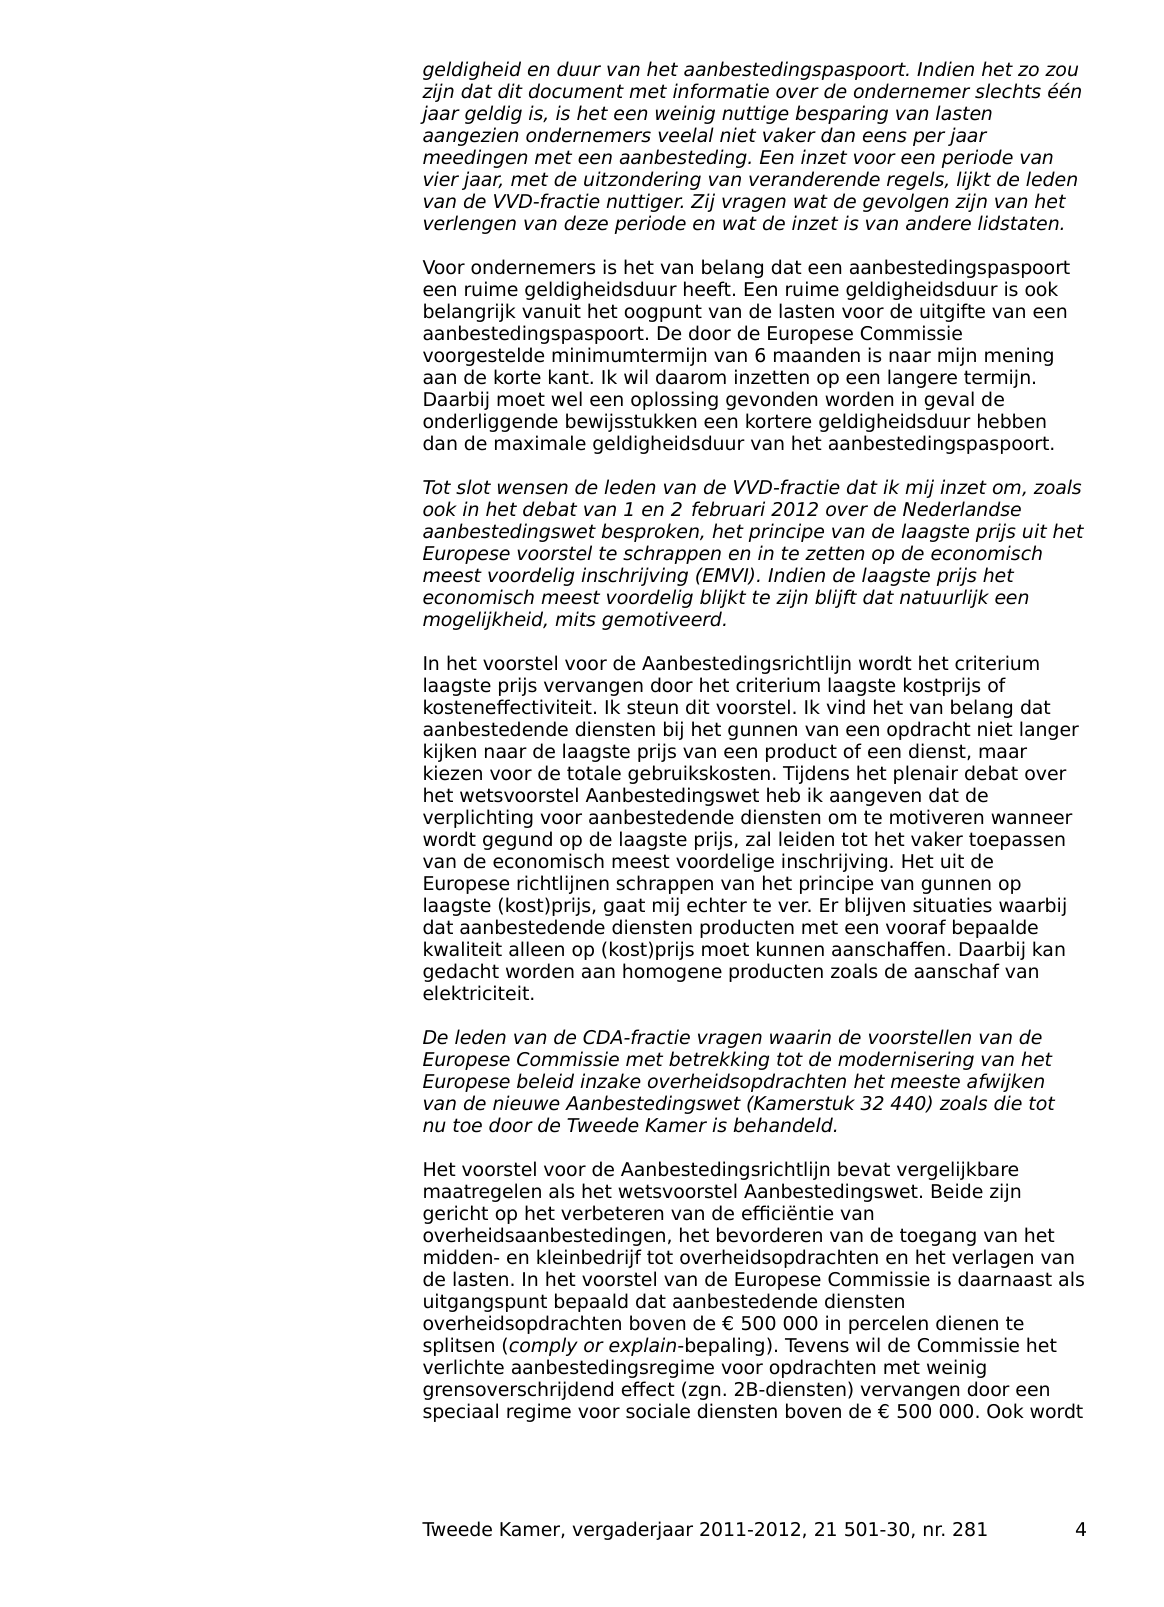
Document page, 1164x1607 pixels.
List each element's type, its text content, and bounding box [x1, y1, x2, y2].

text Tot slot wensen de leden van de VVD-fractie dat ik mij inzet om, zoals ook in het debat van 1 en 2 februari 2012 over de Nederlandse aanbestedingswet besproken, het principe van de laagste prijs uit het Europese voorstel te schrappen en in te zetten op de economisch meest voordelig inschrijving (EMVI). Indien de laagste prijs het economisch meest voordelig blijkt te zijn blijft dat natuurlijk een mogelijkheid, mits gemotiveerd. [422, 477, 1087, 631]
text geldigheid en duur van het aanbestedingspaspoort. Indien het zo zou zijn dat dit document met informatie over de ondernemer slechts één jaar geldig is, is het een weinig nuttige besparing van lasten aangezien ondernemers veelal niet vaker dan eens per jaar meedingen met een aanbesteding. Een inzet voor een periode van vier jaar, met de uitzondering van veranderende regels, lijkt de leden van de VVD-fractie nuttiger. Zij vragen wat de gevolgen zijn van het verlengen van deze periode en wat de inzet is van andere lidstaten. [422, 59, 1087, 235]
text De leden van de CDA-fractie vragen waarin de voorstellen van de Europese Commissie met betrekking tot de modernisering van het Europese beleid inzake overheidsopdrachten het meeste afwijken van de nieuwe Aanbestedingswet (Kamerstuk 32 440) zoals die tot nu toe door de Tweede Kamer is behandeld. [422, 1027, 1087, 1137]
text Voor ondernemers is het van belang dat een aanbestedingspaspoort een ruime geldigheidsduur heeft. Een ruime geldigheidsduur is ook belangrijk vanuit het oogpunt van de lasten voor de uitgifte van een aanbestedingspaspoort. De door de Europese Commissie voorgestelde minimumtermijn van 6 maanden is naar mijn mening aan de korte kant. Ik wil daarom inzetten op een langere termijn. Daarbij moet wel een oplossing gevonden worden in geval de onderliggende bewijsstukken een kortere geldigheidsduur hebben dan de maximale geldigheidsduur van het aanbestedingspaspoort. [422, 257, 1087, 455]
text In het voorstel voor de Aanbestedingsrichtlijn wordt het criterium laagste prijs vervangen door het criterium laagste kostprijs of kosteneffectiviteit. Ik steun dit voorstel. Ik vind het van belang dat aanbestedende diensten bij het gunnen van een opdracht niet langer kijken naar de laagste prijs van een product of een dienst, maar kiezen voor de totale gebruikskosten. Tijdens het plenair debat over het wetsvoorstel Aanbestedingswet heb ik aangeven dat de verplichting voor aanbestedende diensten om te motiveren wanneer wordt gegund op de laagste prijs, zal leiden tot het vaker toepassen van de economisch meest voordelige inschrijving. Het uit de Europese richtlijnen schrappen van het principe van gunnen op laagste (kost)prijs, gaat mij echter te ver. Er blijven situaties waarbij dat aanbestedende diensten producten met een vooraf bepaalde kwaliteit alleen op (kost)prijs moet kunnen aanschaffen. Daarbij kan gedacht worden aan homogene producten zoals de aanschaf van elektriciteit. [422, 653, 1087, 1005]
text Het voorstel voor de Aanbestedingsrichtlijn bevat vergelijkbare maatregelen als het wetsvoorstel Aanbestedingswet. Beide zijn gericht op het verbeteren van de efficiëntie van overheidsaanbestedingen, het bevorderen van de toegang van het midden- en kleinbedrijf tot overheidsopdrachten en het verlagen van de lasten. In het voorstel van de Europese Commissie is daarnaast als uitgangspunt bepaald dat aanbestedende diensten overheidsopdrachten boven de € 500 000 in percelen dienen te splitsen (comply or explain-bepaling). Tevens wil de Commissie het verlichte aanbestedingsregime voor opdrachten met weinig grensoverschrijdend effect (zgn. 2B-diensten) vervangen door een speciaal regime voor sociale diensten boven de € 500 000. Ook wordt [422, 1159, 1087, 1423]
